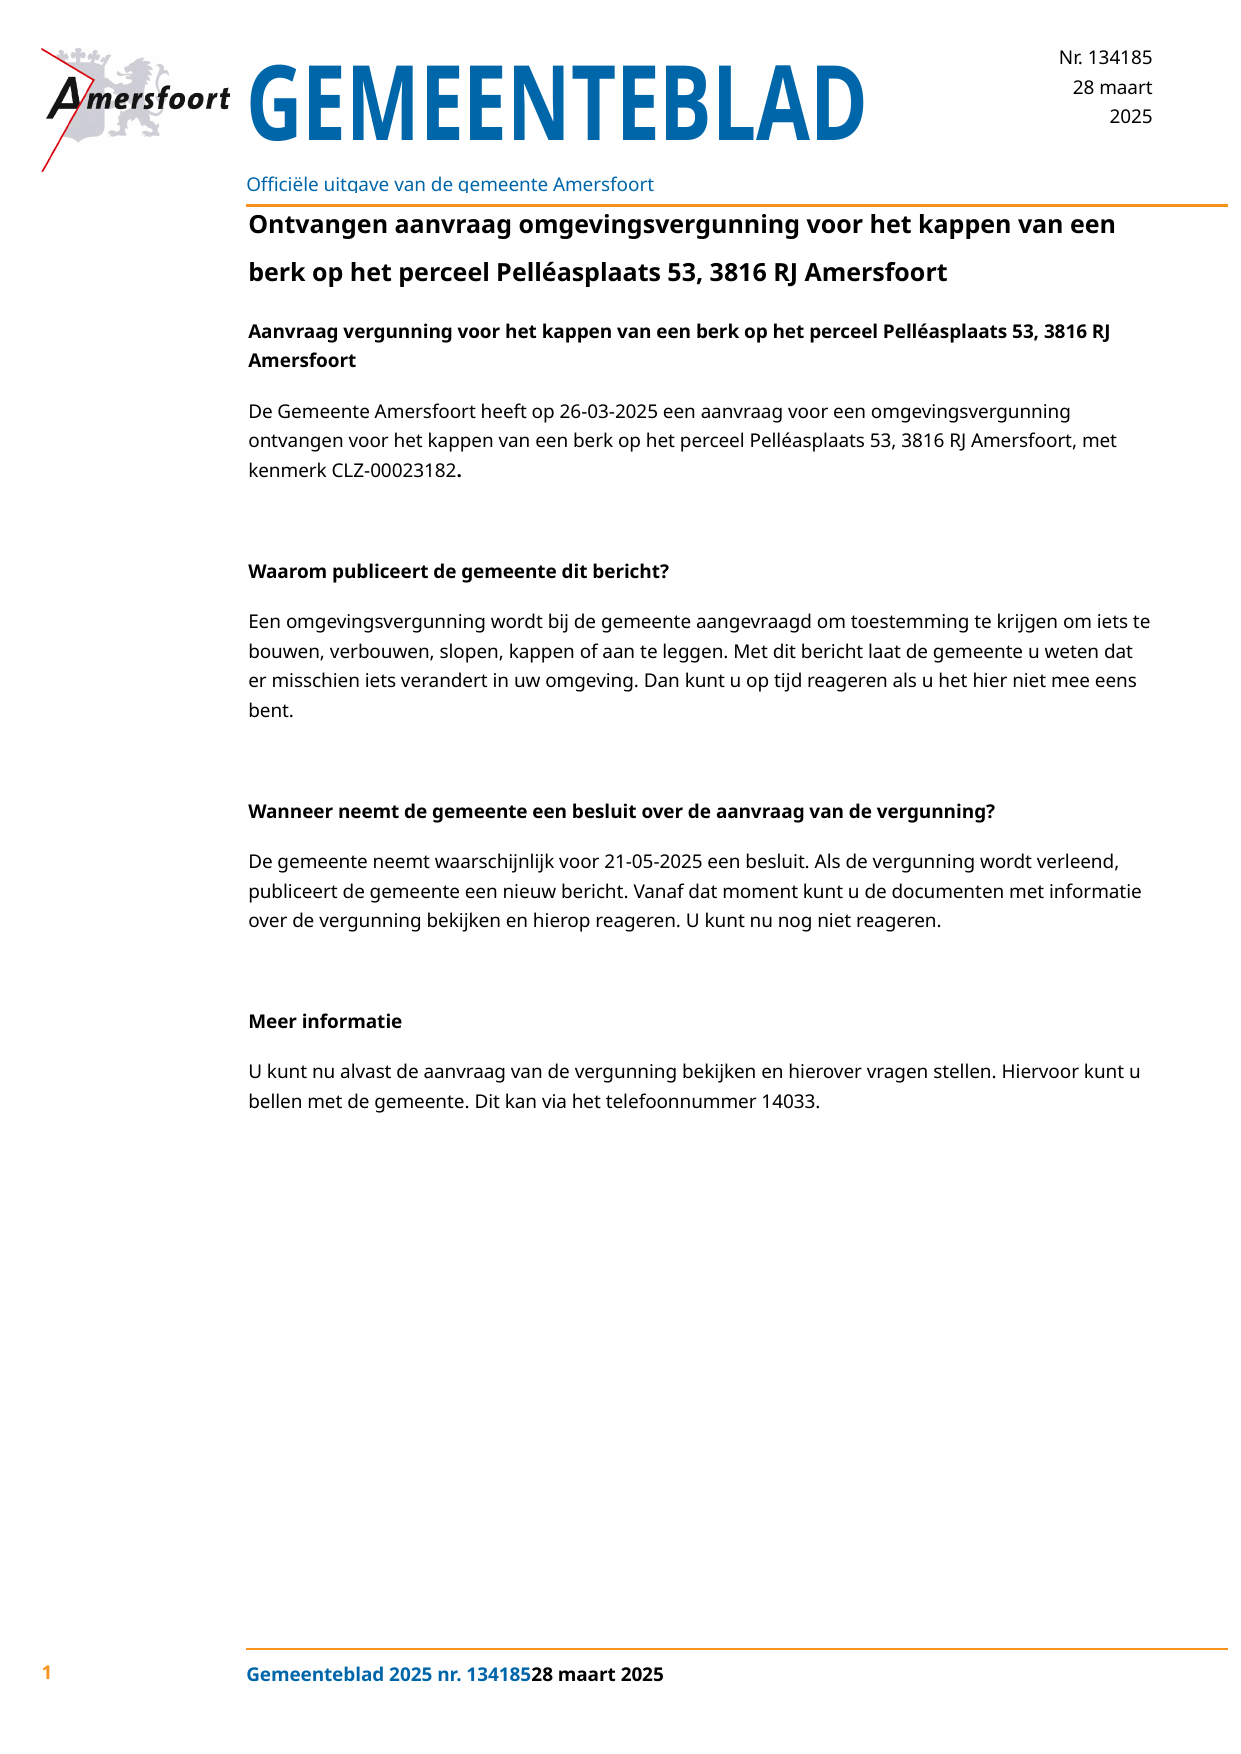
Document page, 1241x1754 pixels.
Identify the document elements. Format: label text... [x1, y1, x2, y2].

picture [41, 47, 231, 172]
text U kunt nu alvast de aanvraag van de vergunning bekijken en hierover vragen stellen. Hiervoor kunt u bellen met de gemeente. Dit kan via het telefoonnummer 14033. [248, 1059, 1152, 1114]
text De gemeente neemt waarschijnlijk voor 21-05-2025 een besluit. Als de vergunning wordt verleend, publiceert de gemeente een nieuw bericht. Vanaf dat moment kunt u de documenten met informatie over de vergunning bekijken en hierop reageren. U kunt nu nog niet reageren. [248, 848, 1152, 933]
text Aanvraag vergunning voor het kappen van een berk op het perceel Pelléasplaats 53, 3816 RJ Amersfoort [248, 318, 1152, 373]
text Wanneer neemt de gemeente een besluit over de aanvraag van de vergunning? [248, 798, 1152, 824]
text Waarom publiceert de gemeente dit bericht? [248, 558, 1152, 584]
text Meer informatie [248, 1008, 1152, 1034]
text Een omgevingsvergunning wordt bij de gemeente aangevraagd om toestemming te krijgen om iets te bouwen, verbouwen, slopen, kappen of aan te leggen. Met dit bericht laat de gemeente u weten dat er misschien iets verandert in uw omgeving. Dan kunt u op tijd reageren als u het hier niet mee eens bent. [248, 608, 1152, 723]
text De Gemeente Amersfoort heeft op 26-03-2025 een aanvraag voor een omgevingsvergunning ontvangen voor het kappen van een berk op het perceel Pelléasplaats 53, 3816 RJ Amersfoort, met kenmerk CLZ-00023182. [248, 398, 1152, 483]
text Ontvangen aanvraag omgevingsvergunning voor het kappen van een berk op het perceel Pelléasplaats 53, 3816 RJ Amersfoort [248, 207, 1152, 288]
